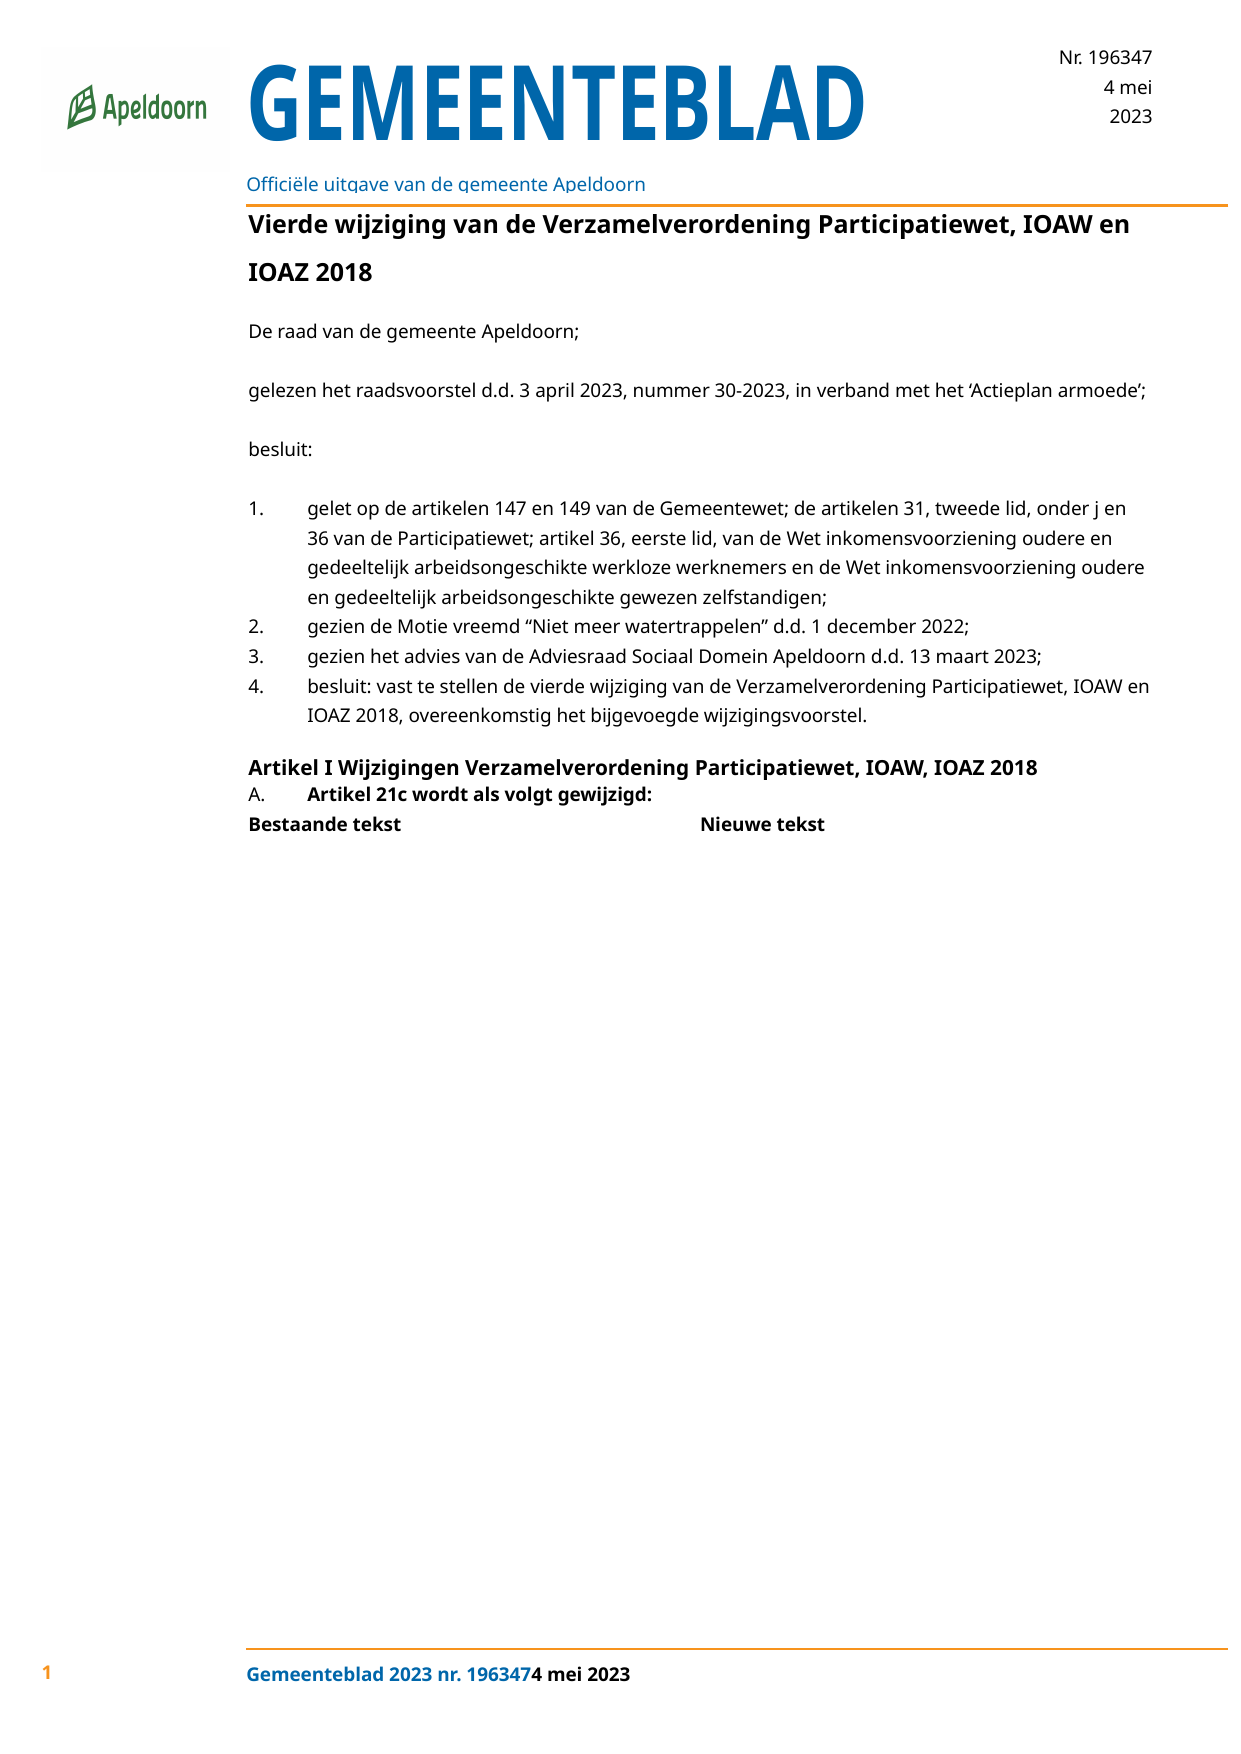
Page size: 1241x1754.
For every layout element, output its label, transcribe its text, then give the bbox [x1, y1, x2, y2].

text besluit: [248, 436, 1152, 462]
list gezien het advies van de Adviesraad Sociaal Domein Apeldoorn d.d. 13 maart 2023; [248, 643, 1152, 669]
table_header Nieuwe tekst [700, 811, 1152, 837]
list gelet op de artikelen 147 en 149 van de Gemeentewet; de artikelen 31, tweede lid, onder j en 36 van de Participatiewet; artikel 36, eerste lid, van de Wet inkomensvoorziening oudere en gedeeltelijk arbeidsongeschikte werkloze werknemers en de Wet inkomensvoorziening oudere en gedeeltelijk arbeidsongeschikte gewezen zelfstandigen; [248, 495, 1152, 610]
text Artikel I Wijzigingen Verzamelverordening Participatiewet, IOAW, IOAZ 2018 [248, 753, 1152, 781]
list gezien de Motie vreemd “Niet meer watertrappelen” d.d. 1 december 2022; [248, 614, 1152, 639]
table_header Bestaande tekst [248, 811, 700, 837]
text De raad van de gemeente Apeldoorn; [248, 318, 1152, 344]
text Vierde wijziging van de Verzamelverordening Participatiewet, IOAW en IOAZ 2018 [248, 207, 1152, 288]
picture [41, 47, 231, 172]
list besluit: vast te stellen de vierde wijziging van de Verzamelverordening Participatiewet, IOAW en IOAZ 2018, overeenkomstig het bijgevoegde wijzigingsvoorstel. [248, 673, 1152, 728]
text gelezen het raadsvoorstel d.d. 3 april 2023, nummer 30-2023, in verband met het ‘Actieplan armoede’; [248, 377, 1152, 403]
list Artikel 21c wordt als volgt gewijzigd: [248, 781, 1152, 807]
